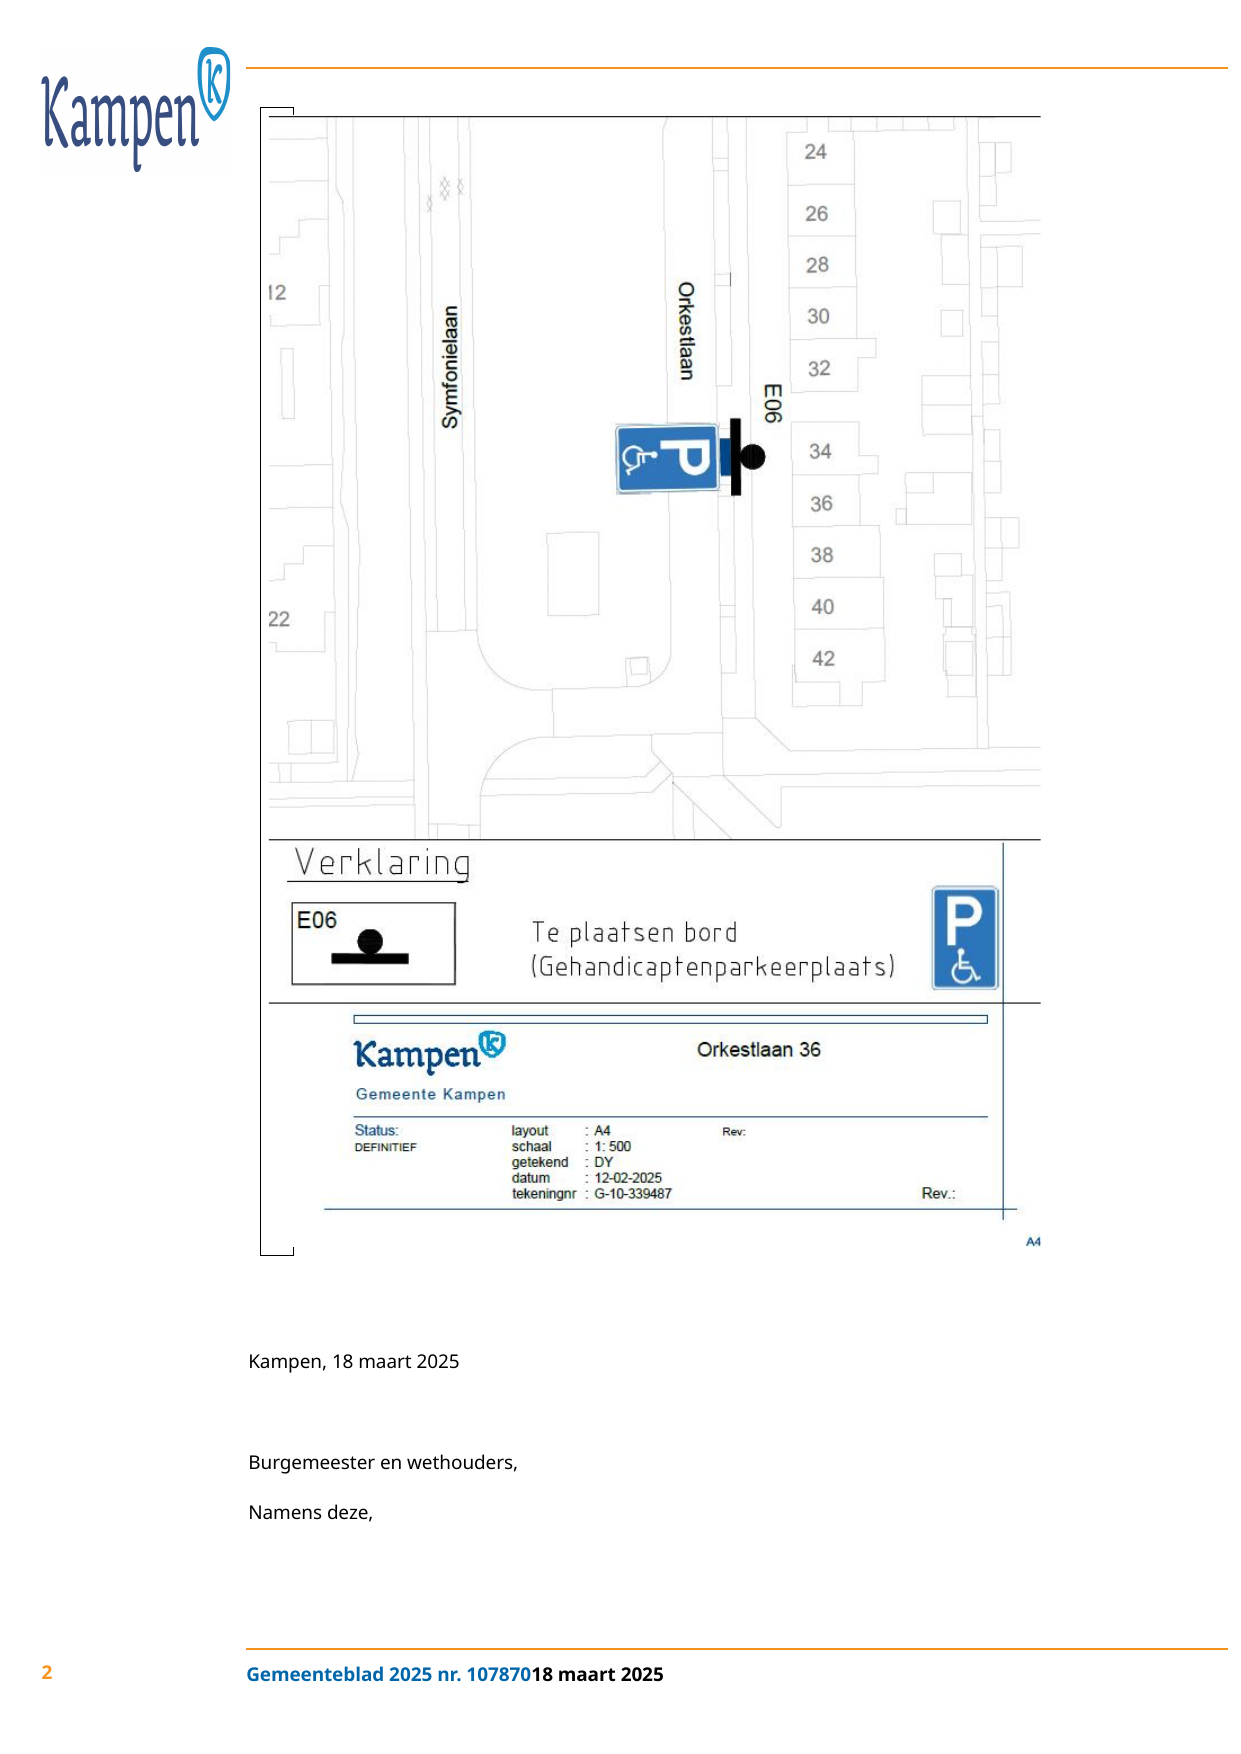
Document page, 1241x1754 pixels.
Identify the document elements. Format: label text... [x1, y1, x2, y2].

text Kampen, 18 maart 2025 [248, 1348, 1152, 1374]
text Namens deze, [248, 1499, 1152, 1525]
picture [268, 115, 1041, 1247]
text Burgemeester en wethouders, [248, 1449, 1152, 1475]
picture [41, 47, 231, 172]
